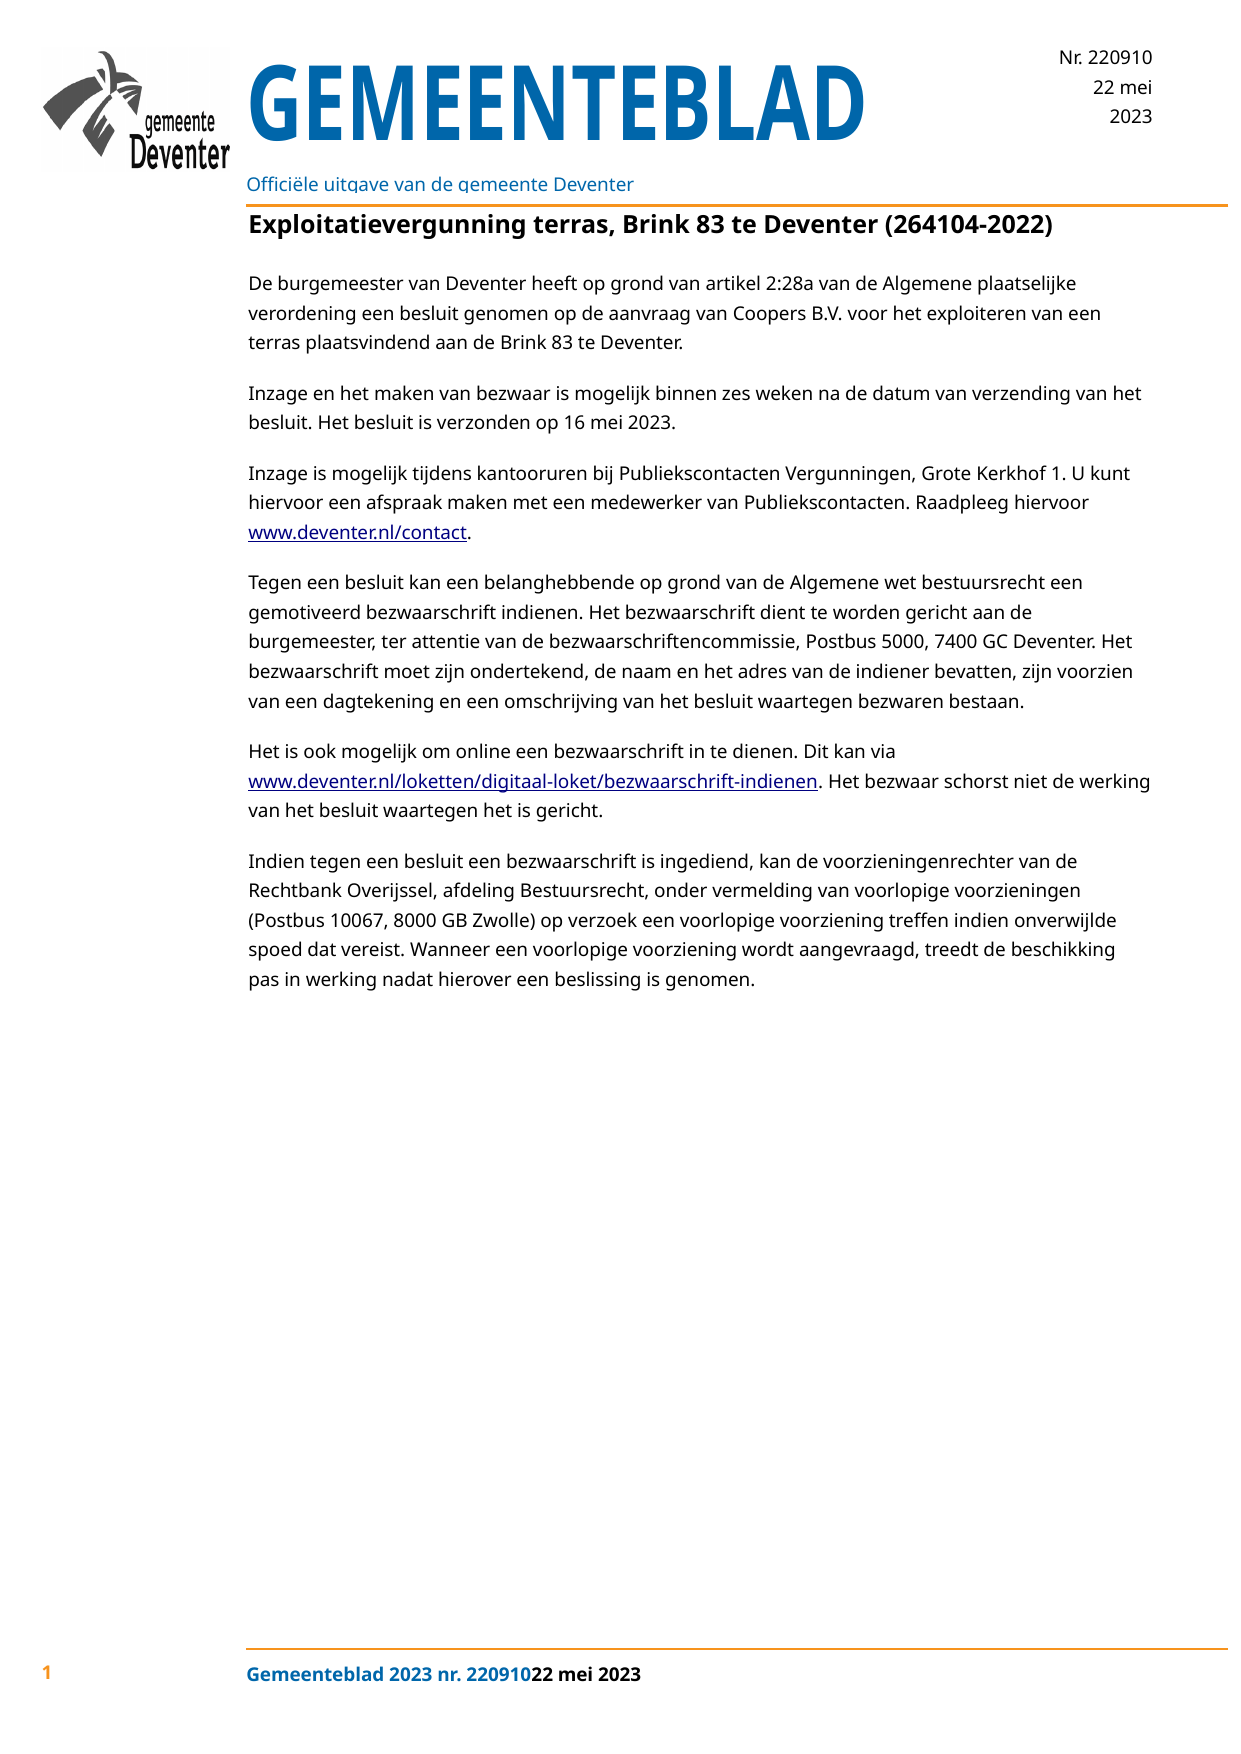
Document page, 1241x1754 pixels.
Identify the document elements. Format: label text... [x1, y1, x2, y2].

picture [41, 47, 231, 172]
text Het is ook mogelijk om online een bezwaarschrift in te dienen. Dit kan via www.deventer.nl/loketten/digitaal-loket/bezwaarschrift-indienen. Het bezwaar schorst niet de werking van het besluit waartegen het is gericht. [248, 738, 1152, 823]
text Inzage is mogelijk tijdens kantooruren bij Publiekscontacten Vergunningen, Grote Kerkhof 1. U kunt hiervoor een afspraak maken met een medewerker van Publiekscontacten. Raadpleeg hiervoor www.deventer.nl/contact. [248, 460, 1152, 545]
text Inzage en het maken van bezwaar is mogelijk binnen zes weken na de datum van verzending van het besluit. Het besluit is verzonden op 16 mei 2023. [248, 380, 1152, 435]
text De burgemeester van Deventer heeft op grond van artikel 2:28a van de Algemene plaatselijke verordening een besluit genomen op de aanvraag van Coopers B.V. voor het exploiteren van een terras plaatsvindend aan de Brink 83 te Deventer. [248, 270, 1152, 355]
text Tegen een besluit kan een belanghebbende op grond van de Algemene wet bestuursrecht een gemotiveerd bezwaarschrift indienen. Het bezwaarschrift dient te worden gericht aan de burgemeester, ter attentie van de bezwaarschriftencommissie, Postbus 5000, 7400 GC Deventer. Het bezwaarschrift moet zijn ondertekend, de naam en het adres van de indiener bevatten, zijn voorzien van een dagtekening en een omschrijving van het besluit waartegen bezwaren bestaan. [248, 569, 1152, 713]
text Exploitatievergunning terras, Brink 83 te Deventer (264104-2022) [248, 207, 1152, 241]
text Indien tegen een besluit een bezwaarschrift is ingediend, kan de voorzieningenrechter van de Rechtbank Overijssel, afdeling Bestuursrecht, onder vermelding van voorlopige voorzieningen (Postbus 10067, 8000 GB Zwolle) op verzoek een voorlopige voorziening treffen indien onverwijlde spoed dat vereist. Wanneer een voorlopige voorziening wordt aangevraagd, treedt de beschikking pas in werking nadat hierover een beslissing is genomen. [248, 848, 1152, 992]
